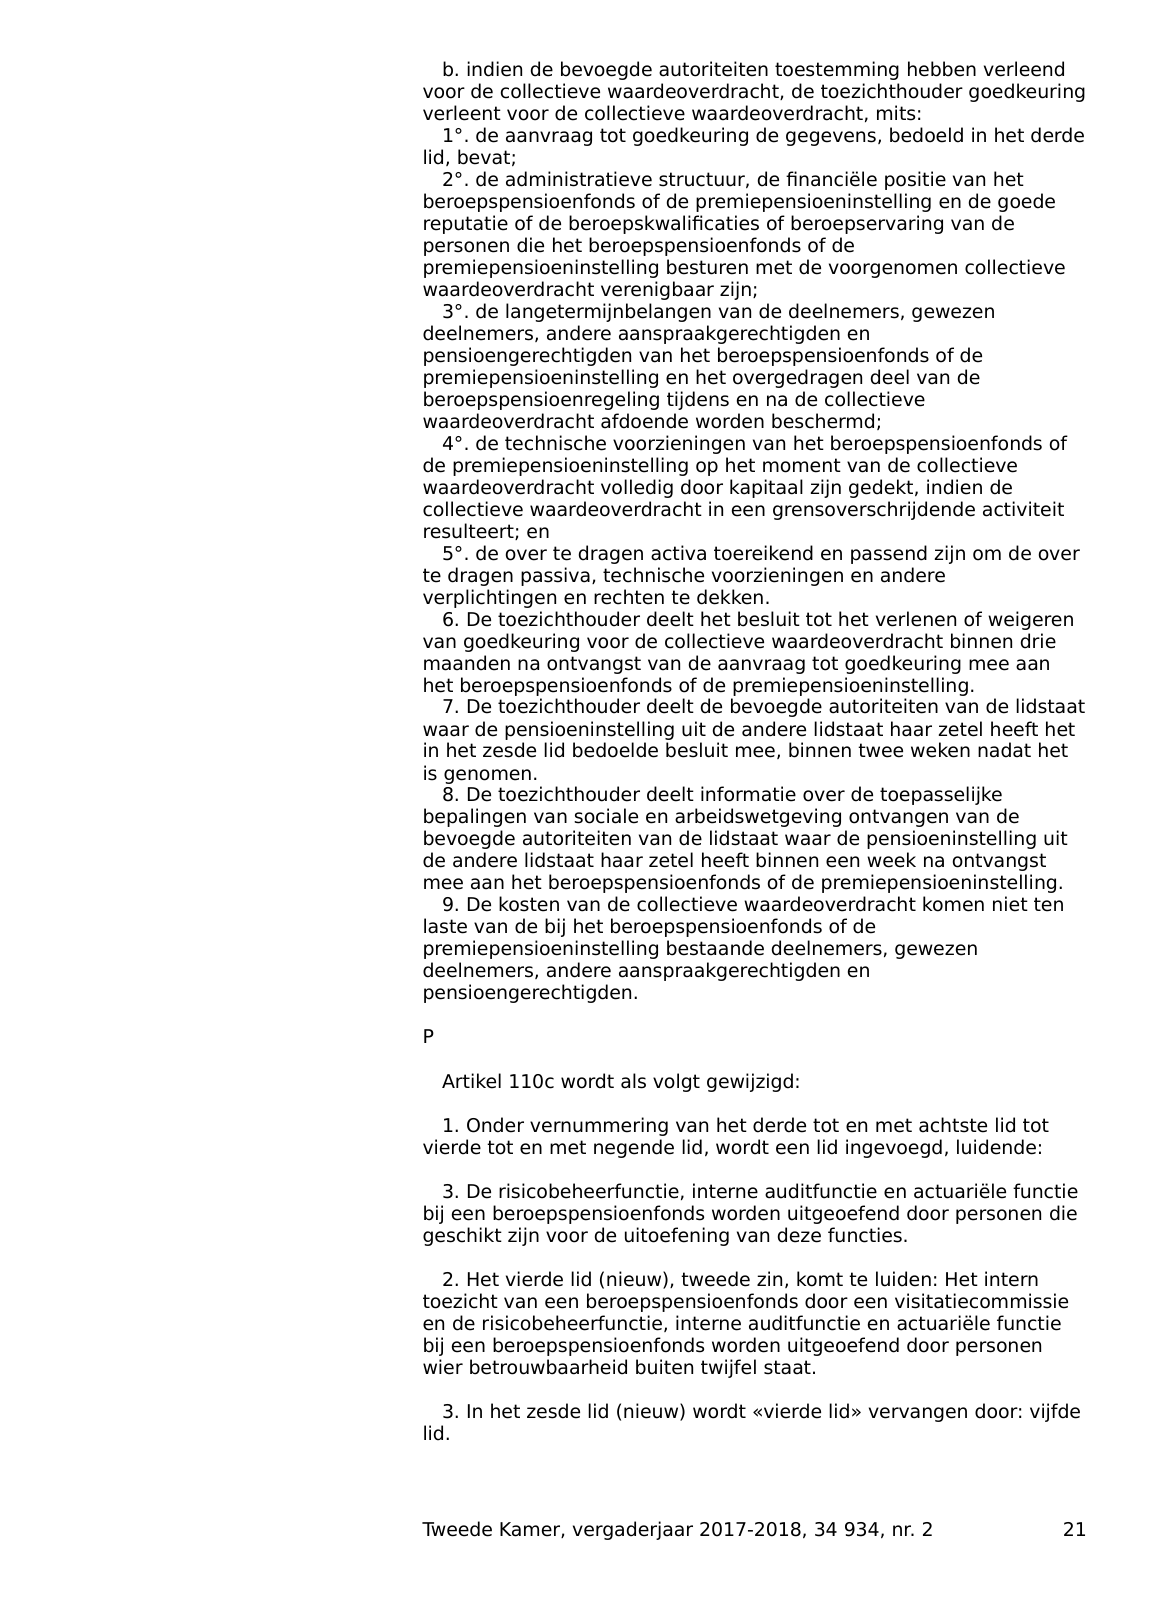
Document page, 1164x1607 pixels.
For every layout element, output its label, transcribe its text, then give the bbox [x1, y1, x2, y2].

text Artikel 110c wordt als volgt gewijzigd: [422, 1071, 1087, 1092]
text 5°. de over te dragen activa toereikend en passend zijn om de over te dragen passiva, technische voorzieningen en andere verplichtingen en rechten te dekken. [422, 543, 1087, 608]
text 2°. de administratieve structuur, de financiële positie van het beroepspensioenfonds of de premiepensioeninstelling en de goede reputatie of de beroepskwalificaties of beroepservaring van de personen die het beroepspensioenfonds of de premiepensioeninstelling besturen met de voorgenomen collectieve waardeoverdracht verenigbaar zijn; [422, 169, 1087, 301]
text 8. De toezichthouder deelt informatie over de toepasselijke bepalingen van sociale en arbeidswetgeving ontvangen van de bevoegde autoriteiten van de lidstaat waar de pensioeninstelling uit de andere lidstaat haar zetel heeft binnen een week na ontvangst mee aan het beroepspensioenfonds of de premiepensioeninstelling. [422, 784, 1087, 894]
text b. indien de bevoegde autoriteiten toestemming hebben verleend voor de collectieve waardeoverdracht, de toezichthouder goedkeuring verleent voor de collectieve waardeoverdracht, mits: [422, 59, 1087, 125]
text P [422, 1026, 1087, 1048]
text 3. De risicobeheerfunctie, interne auditfunctie en actuariële functie bij een beroepspensioenfonds worden uitgeoefend door personen die geschikt zijn voor de uitoefening van deze functies. [422, 1181, 1087, 1247]
text 7. De toezichthouder deelt de bevoegde autoriteiten van de lidstaat waar de pensioeninstelling uit de andere lidstaat haar zetel heeft het in het zesde lid bedoelde besluit mee, binnen twee weken nadat het is genomen. [422, 696, 1087, 784]
text 4°. de technische voorzieningen van het beroepspensioenfonds of de premiepensioeninstelling op het moment van de collectieve waardeoverdracht volledig door kapitaal zijn gedekt, indien de collectieve waardeoverdracht in een grensoverschrijdende activiteit resulteert; en [422, 433, 1087, 543]
text 2. Het vierde lid (nieuw), tweede zin, komt te luiden: Het intern toezicht van een beroepspensioenfonds door een visitatiecommissie en de risicobeheerfunctie, interne auditfunctie en actuariële functie bij een beroepspensioenfonds worden uitgeoefend door personen wier betrouwbaarheid buiten twijfel staat. [422, 1269, 1087, 1379]
text 3. In het zesde lid (nieuw) wordt «vierde lid» vervangen door: vijfde lid. [422, 1401, 1087, 1445]
text 3°. de langetermijnbelangen van de deelnemers, gewezen deelnemers, andere aanspraakgerechtigden en pensioengerechtigden van het beroepspensioenfonds of de premiepensioeninstelling en het overgedragen deel van de beroepspensioenregeling tijdens en na de collectieve waardeoverdracht afdoende worden beschermd; [422, 301, 1087, 433]
text 6. De toezichthouder deelt het besluit tot het verlenen of weigeren van goedkeuring voor de collectieve waardeoverdracht binnen drie maanden na ontvangst van de aanvraag tot goedkeuring mee aan het beroepspensioenfonds of de premiepensioeninstelling. [422, 608, 1087, 696]
text 9. De kosten van de collectieve waardeoverdracht komen niet ten laste van de bij het beroepspensioenfonds of de premiepensioeninstelling bestaande deelnemers, gewezen deelnemers, andere aanspraakgerechtigden en pensioengerechtigden. [422, 894, 1087, 1004]
text 1°. de aanvraag tot goedkeuring de gegevens, bedoeld in het derde lid, bevat; [422, 125, 1087, 169]
text 1. Onder vernummering van het derde tot en met achtste lid tot vierde tot en met negende lid, wordt een lid ingevoegd, luidende: [422, 1115, 1087, 1159]
